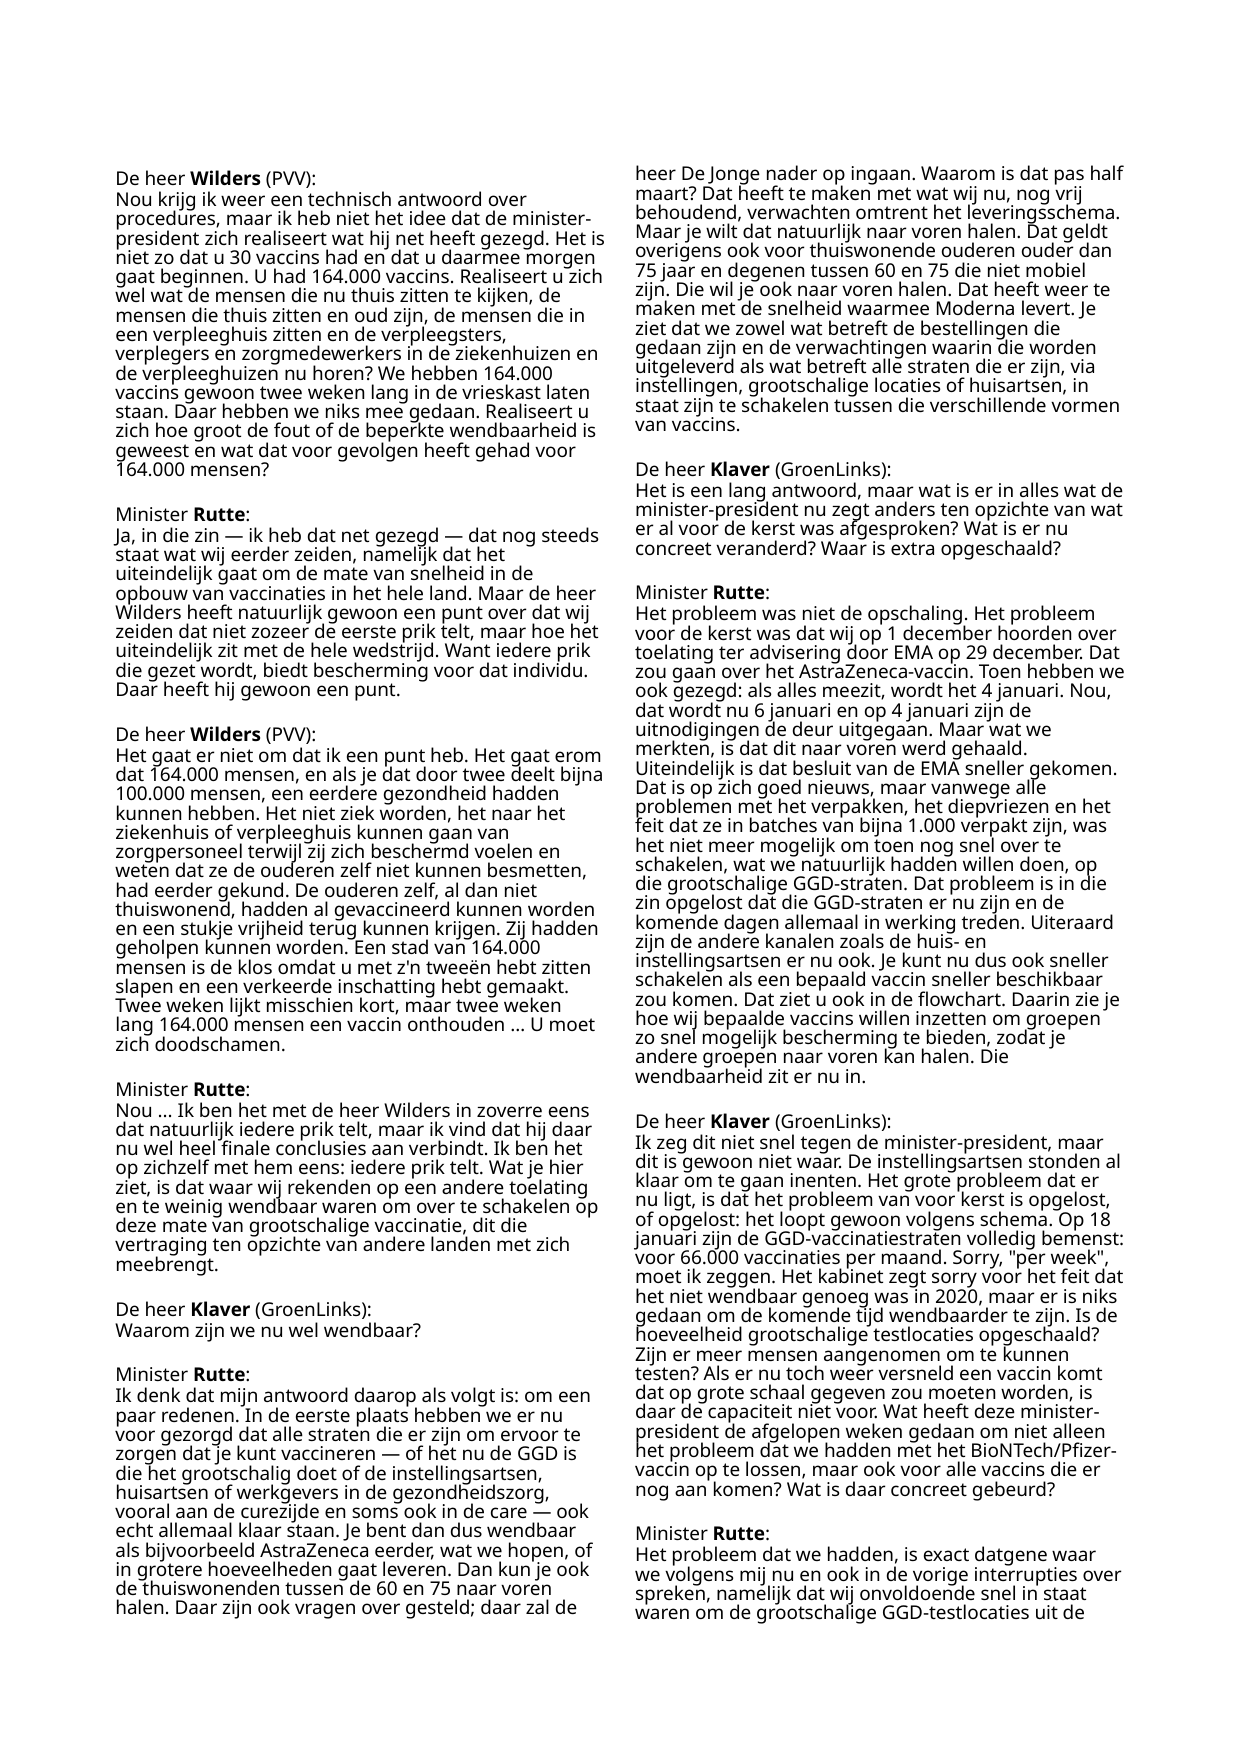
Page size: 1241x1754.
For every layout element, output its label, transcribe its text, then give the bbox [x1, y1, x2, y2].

text Ik zeg dit niet snel tegen de minister-president, maar dit is gewoon niet waar. De instellingsartsen stonden al klaar om te gaan inenten. Het grote probleem dat er nu ligt, is dat het probleem van voor kerst is opgelost, of opgelost: het loopt gewoon volgens schema. Op 18 januari zijn de GGD-vaccinatiestraten volledig bemenst: voor 66.000 vaccinaties per maand. Sorry, "per week", moet ik zeggen. Het kabinet zegt sorry voor het feit dat het niet wendbaar genoeg was in 2020, maar er is niks gedaan om de komende tijd wendbaarder te zijn. Is de hoeveelheid grootschalige testlocaties opgeschaald? Zijn er meer mensen aangenomen om te kunnen testen? Als er nu toch weer versneld een vaccin komt dat op grote schaal gegeven zou moeten worden, is daar de capaciteit niet voor. Wat heeft deze minister-president de afgelopen weken gedaan om niet alleen het probleem dat we hadden met het BioNTech/Pfizer-vaccin op te lossen, maar ook voor alle vaccins die er nog aan komen? Wat is daar concreet gebeurd? [635, 1134, 1125, 1500]
text Het probleem dat we hadden, is exact datgene waar we volgens mij nu en ook in de vorige interrupties over spreken, namelijk dat wij onvoldoende snel in staat waren om de grootschalige GGD-testlocaties uit de [635, 1546, 1125, 1623]
text Minister Rutte: [635, 1521, 1125, 1546]
text Nou ... Ik ben het met de heer Wilders in zoverre eens dat natuurlijk iedere prik telt, maar ik vind dat hij daar nu wel heel finale conclusies aan verbindt. Ik ben het op zichzelf met hem eens: iedere prik telt. Wat je hier ziet, is dat waar wij rekenden op een andere toelating en te weinig wendbaar waren om over te schakelen op deze mate van grootschalige vaccinatie, dit die vertraging ten opzichte van andere landen met zich meebrengt. [115, 1102, 605, 1275]
text Het gaat er niet om dat ik een punt heb. Het gaat erom dat 164.000 mensen, en als je dat door twee deelt bijna 100.000 mensen, een eerdere gezondheid hadden kunnen hebben. Het niet ziek worden, het naar het ziekenhuis of verpleeghuis kunnen gaan van zorgpersoneel terwijl zij zich beschermd voelen en weten dat ze de ouderen zelf niet kunnen besmetten, had eerder gekund. De ouderen zelf, al dan niet thuiswonend, hadden al gevaccineerd kunnen worden en een stukje vrijheid terug kunnen krijgen. Zij hadden geholpen kunnen worden. Een stad van 164.000 mensen is de klos omdat u met z'n tweeën hebt zitten slapen en een verkeerde inschatting hebt gemaakt. Twee weken lijkt misschien kort, maar twee weken lang 164.000 mensen een vaccin onthouden … U moet zich doodschamen. [115, 747, 605, 1055]
text De heer Klaver (GroenLinks): [115, 1296, 605, 1322]
text Ik denk dat mijn antwoord daarop als volgt is: om een paar redenen. In de eerste plaats hebben we er nu voor gezorgd dat alle straten die er zijn om ervoor te zorgen dat je kunt vaccineren — of het nu de GGD is die het grootschalig doet of de instellingsartsen, huisartsen of werkgevers in de gezondheidszorg, vooral aan de curezijde en soms ook in de care — ook echt allemaal klaar staan. Je bent dan dus wendbaar als bijvoorbeeld AstraZeneca eerder, wat we hopen, of in grotere hoeveelheden gaat leveren. Dan kun je ook de thuiswonenden tussen de 60 en 75 naar voren halen. Daar zijn ook vragen over gesteld; daar zal de [115, 1387, 605, 1619]
text Het is een lang antwoord, maar wat is er in alles wat de minister-president nu zegt anders ten opzichte van wat er al voor de kerst was afgesproken? Wat is er nu concreet veranderd? Waar is extra opgeschaald? [635, 482, 1125, 559]
text De heer Klaver (GroenLinks): [635, 1108, 1125, 1134]
text Waarom zijn we nu wel wendbaar? [115, 1322, 605, 1341]
text Het probleem was niet de opschaling. Het probleem voor de kerst was dat wij op 1 december hoorden over toelating ter advisering door EMA op 29 december. Dat zou gaan over het AstraZeneca-vaccin. Toen hebben we ook gezegd: als alles meezit, wordt het 4 januari. Nou, dat wordt nu 6 januari en op 4 januari zijn de uitnodigingen de deur uitgegaan. Maar wat we merkten, is dat dit naar voren werd gehaald. Uiteindelijk is dat besluit van de EMA sneller gekomen. Dat is op zich goed nieuws, maar vanwege alle problemen met het verpakken, het diepvriezen en het feit dat ze in batches van bijna 1.000 verpakt zijn, was het niet meer mogelijk om toen nog snel over te schakelen, wat we natuurlijk hadden willen doen, op die grootschalige GGD-straten. Dat probleem is in die zin opgelost dat die GGD-straten er nu zijn en de komende dagen allemaal in werking treden. Uiteraard zijn de andere kanalen zoals de huis- en instellingsartsen er nu ook. Je kunt nu dus ook sneller schakelen als een bepaald vaccin sneller beschikbaar zou komen. Dat ziet u ook in de flowchart. Daarin zie je hoe wij bepaalde vaccins willen inzetten om groepen zo snel mogelijk bescherming te bieden, zodat je andere groepen naar voren kan halen. Die wendbaarheid zit er nu in. [635, 605, 1125, 1087]
text Minister Rutte: [115, 1362, 605, 1387]
text Minister Rutte: [115, 1076, 605, 1102]
text Nou krijg ik weer een technisch antwoord over procedures, maar ik heb niet het idee dat de minister-president zich realiseert wat hij net heeft gezegd. Het is niet zo dat u 30 vaccins had en dat u daarmee morgen gaat beginnen. U had 164.000 vaccins. Realiseert u zich wel wat de mensen die nu thuis zitten te kijken, de mensen die thuis zitten en oud zijn, de mensen die in een verpleeghuis zitten en de verpleegsters, verplegers en zorgmedewerkers in de ziekenhuizen en de verpleeghuizen nu horen? We hebben 164.000 vaccins gewoon twee weken lang in de vrieskast laten staan. Daar hebben we niks mee gedaan. Realiseert u zich hoe groot de fout of de beperkte wendbaarheid is geweest en wat dat voor gevolgen heeft gehad voor 164.000 mensen? [115, 191, 605, 480]
text heer De Jonge nader op ingaan. Waarom is dat pas half maart? Dat heeft te maken met wat wij nu, nog vrij behoudend, verwachten omtrent het leveringsschema. Maar je wilt dat natuurlijk naar voren halen. Dat geldt overigens ook voor thuiswonende ouderen ouder dan 75 jaar en degenen tussen 60 en 75 die niet mobiel zijn. Die wil je ook naar voren halen. Dat heeft weer te maken met de snelheid waarmee Moderna levert. Je ziet dat we zowel wat betreft de bestellingen die gedaan zijn en de verwachtingen waarin die worden uitgeleverd als wat betreft alle straten die er zijn, via instellingen, grootschalige locaties of huisartsen, in staat zijn te schakelen tussen die verschillende vormen van vaccins. [635, 165, 1125, 435]
text Ja, in die zin — ik heb dat net gezegd — dat nog steeds staat wat wij eerder zeiden, namelijk dat het uiteindelijk gaat om de mate van snelheid in de opbouw van vaccinaties in het hele land. Maar de heer Wilders heeft natuurlijk gewoon een punt over dat wij zeiden dat niet zozeer de eerste prik telt, maar hoe het uiteindelijk zit met de hele wedstrijd. Want iedere prik die gezet wordt, biedt bescherming voor dat individu. Daar heeft hij gewoon een punt. [115, 527, 605, 700]
text De heer Klaver (GroenLinks): [635, 456, 1125, 482]
text Minister Rutte: [115, 501, 605, 527]
text De heer Wilders (PVV): [115, 721, 605, 747]
text Minister Rutte: [635, 579, 1125, 605]
text De heer Wilders (PVV): [115, 165, 605, 191]
